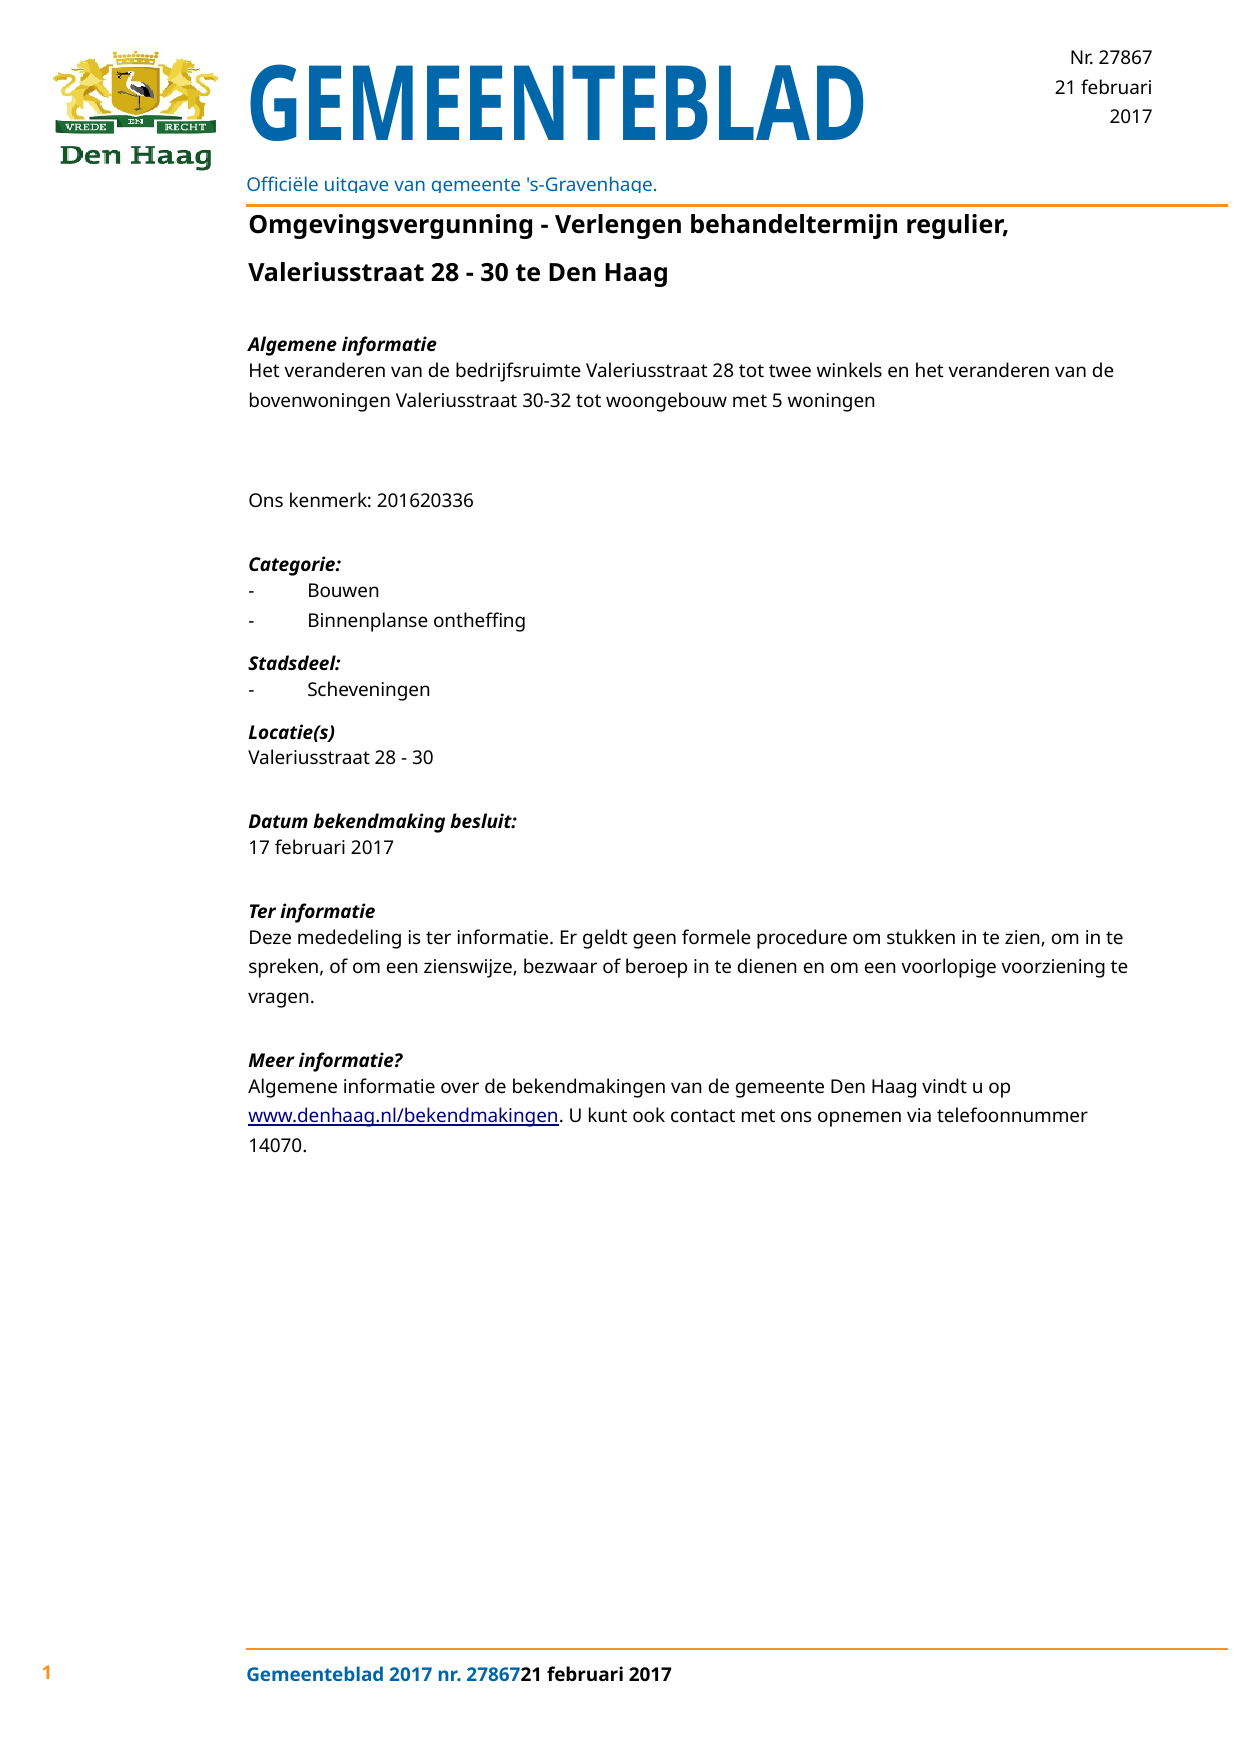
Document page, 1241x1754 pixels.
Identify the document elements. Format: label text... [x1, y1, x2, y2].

text Valeriusstraat 28 - 30 [248, 744, 1152, 770]
picture [41, 47, 231, 172]
text Deze mededeling is ter informatie. Er geldt geen formele procedure om stukken in te zien, om in te spreken, of om een zienswijze, bezwaar of beroep in te dienen en om een voorlopige voorziening te vragen. [248, 924, 1152, 1009]
text Meer informatie? [248, 1047, 1152, 1073]
text Stadsdeel: [248, 650, 1152, 676]
text Ter informatie [248, 898, 1152, 924]
text Locatie(s) [248, 719, 1152, 744]
text Algemene informatie over de bekendmakingen van de gemeente Den Haag vindt u op www.denhaag.nl/bekendmakingen. U kunt ook contact met ons opnemen via telefoonnummer 14070. [248, 1073, 1152, 1158]
text Ons kenmerk: 201620336 [248, 488, 1152, 513]
list Bouwen [248, 577, 1152, 603]
text Algemene informatie [248, 331, 1152, 357]
list Scheveningen [248, 676, 1152, 701]
text Omgevingsvergunning - Verlengen behandeltermijn regulier, Valeriusstraat 28 - 30 te Den Haag [248, 207, 1152, 288]
list Binnenplanse ontheffing [248, 607, 1152, 633]
text Het veranderen van de bedrijfsruimte Valeriusstraat 28 tot twee winkels en het veranderen van de bovenwoningen Valeriusstraat 30-32 tot woongebouw met 5 woningen [248, 357, 1152, 412]
text 17 februari 2017 [248, 834, 1152, 860]
text Datum bekendmaking besluit: [248, 808, 1152, 834]
text Categorie: [248, 552, 1152, 577]
